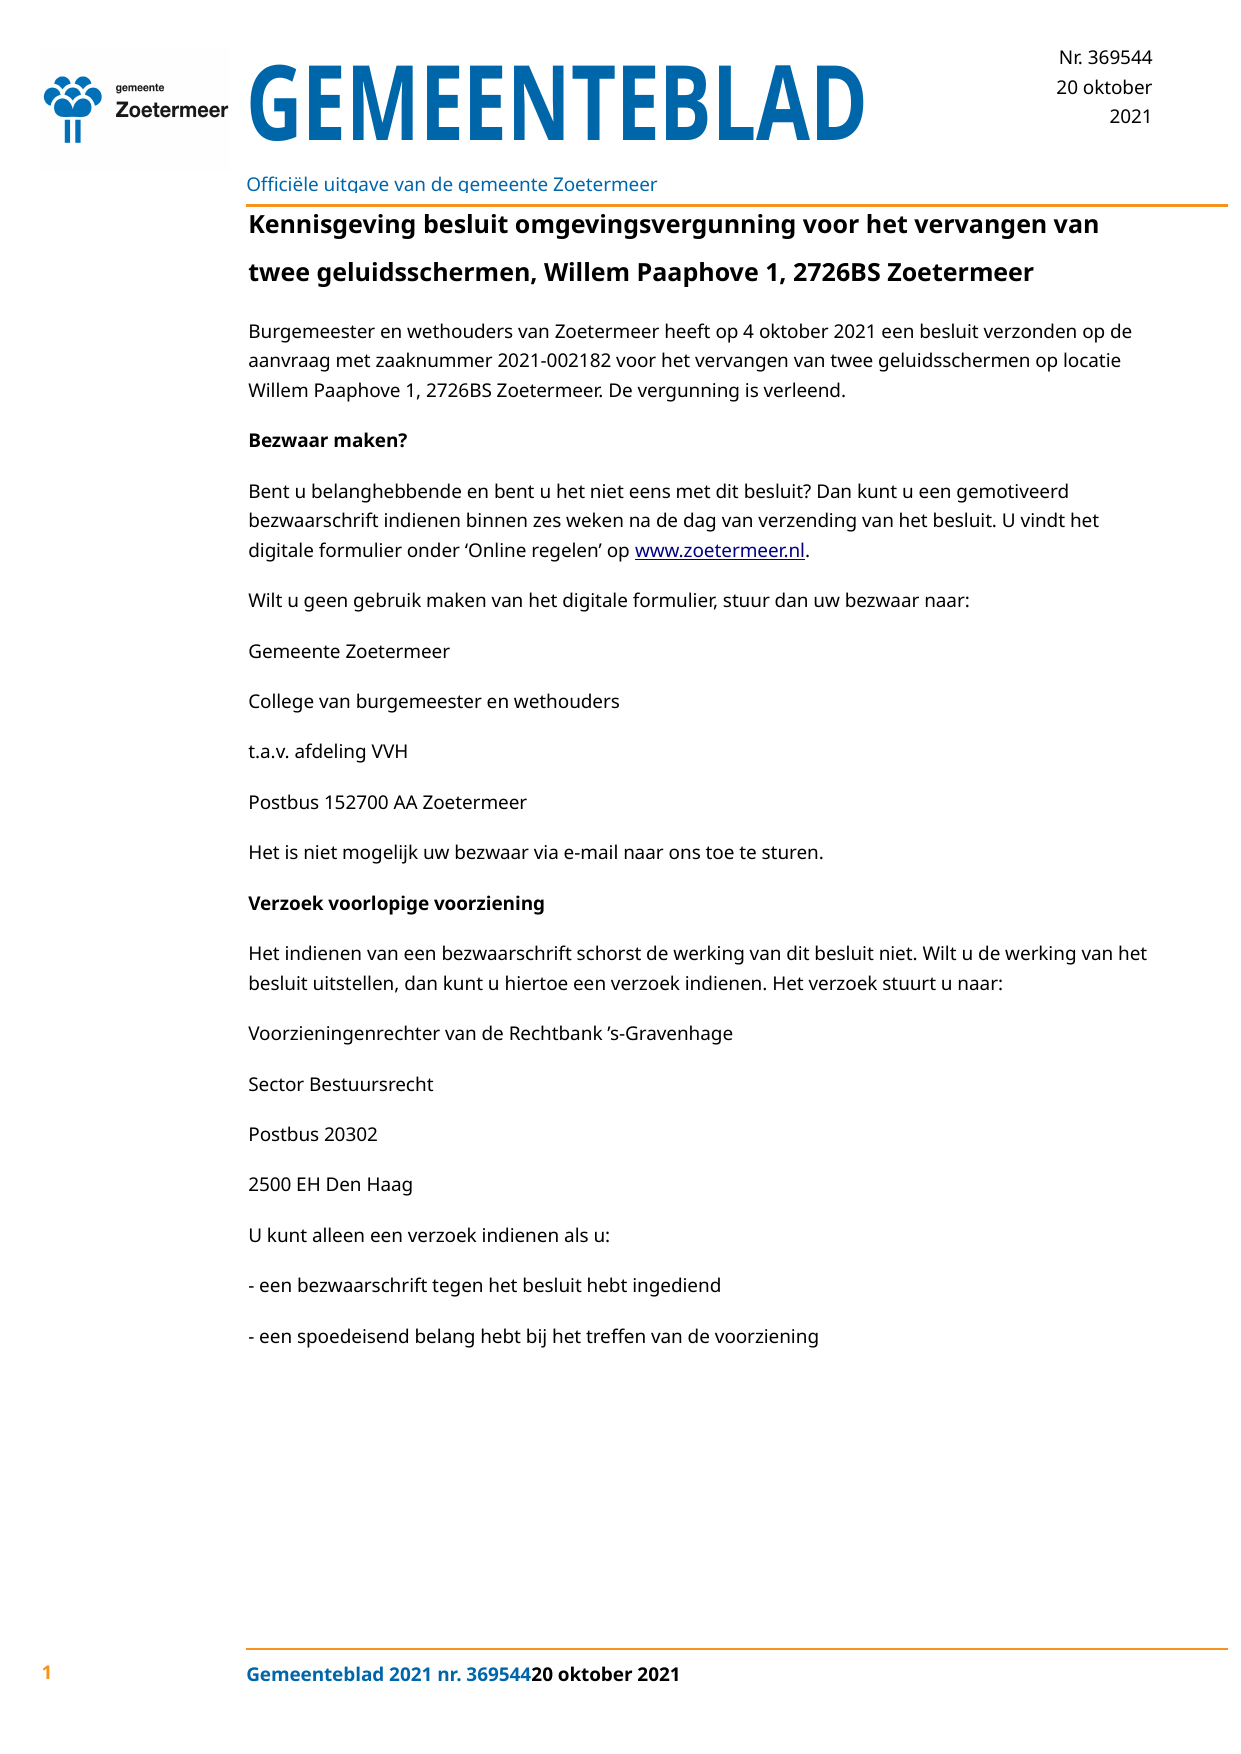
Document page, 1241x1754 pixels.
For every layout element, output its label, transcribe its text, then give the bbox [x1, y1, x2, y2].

text Burgemeester en wethouders van Zoetermeer heeft op 4 oktober 2021 een besluit verzonden op de aanvraag met zaaknummer 2021-002182 voor het vervangen van twee geluidsschermen op locatie Willem Paaphove 1, 2726BS Zoetermeer. De vergunning is verleend. [248, 318, 1152, 403]
text Postbus 152700 AA Zoetermeer [248, 789, 1152, 815]
text Bezwaar maken? [248, 427, 1152, 453]
text - een bezwaarschrift tegen het besluit hebt ingediend [248, 1272, 1152, 1298]
text t.a.v. afdeling VVH [248, 739, 1152, 764]
text 2500 EH Den Haag [248, 1172, 1152, 1197]
text College van burgemeester en wethouders [248, 688, 1152, 714]
text Verzoek voorlopige voorziening [248, 890, 1152, 916]
text Bent u belanghebbende en bent u het niet eens met dit besluit? Dan kunt u een gemotiveerd bezwaarschrift indienen binnen zes weken na de dag van verzending van het besluit. U vindt het digitale formulier onder ‘Online regelen’ op www.zoetermeer.nl. [248, 478, 1152, 563]
text Gemeente Zoetermeer [248, 638, 1152, 664]
text U kunt alleen een verzoek indienen als u: [248, 1222, 1152, 1248]
text Voorzieningenrechter van de Rechtbank ’s-Gravenhage [248, 1020, 1152, 1046]
text Het indienen van een bezwaarschrift schorst de werking van dit besluit niet. Wilt u de werking van het besluit uitstellen, dan kunt u hiertoe een verzoek indienen. Het verzoek stuurt u naar: [248, 940, 1152, 996]
text Wilt u geen gebruik maken van het digitale formulier, stuur dan uw bezwaar naar: [248, 587, 1152, 613]
text Sector Bestuursrecht [248, 1071, 1152, 1097]
text Het is niet mogelijk uw bezwaar via e-mail naar ons toe te sturen. [248, 839, 1152, 865]
text Postbus 20302 [248, 1121, 1152, 1147]
text - een spoedeisend belang hebt bij het treffen van de voorziening [248, 1323, 1152, 1349]
picture [41, 47, 231, 172]
text Kennisgeving besluit omgevingsvergunning voor het vervangen van twee geluidsschermen, Willem Paaphove 1, 2726BS Zoetermeer [248, 207, 1152, 288]
